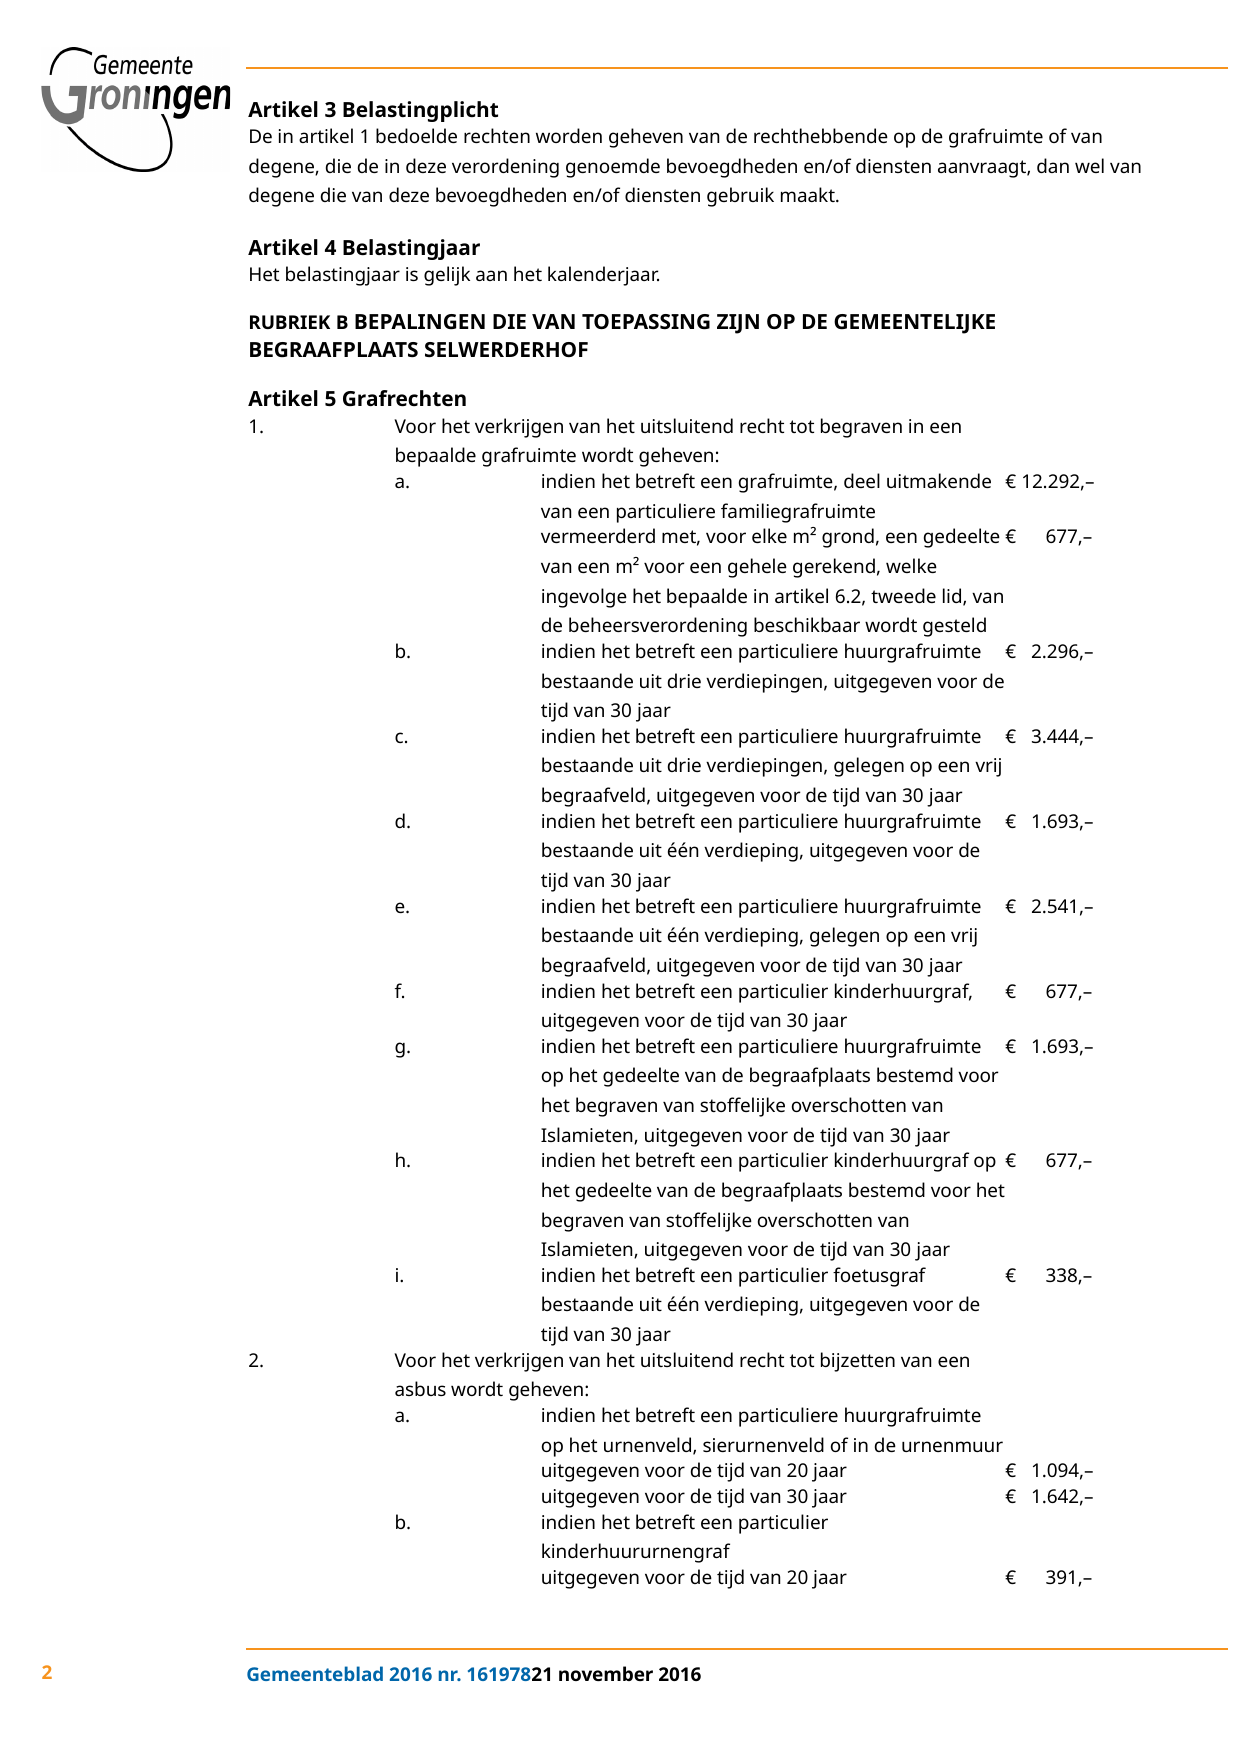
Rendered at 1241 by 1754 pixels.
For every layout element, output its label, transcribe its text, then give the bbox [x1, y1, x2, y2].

table_cell indien het betreft een particuliere huurgrafruimte op het urnenveld, sierurnenveld of in de urnenmuur [541, 1402, 1005, 1458]
table_cell [394, 524, 541, 638]
table_cell € 1.094,– [1005, 1458, 1152, 1483]
table_cell [394, 1564, 541, 1590]
table_cell [248, 1483, 394, 1509]
table_cell € 2.541,– [1005, 893, 1152, 978]
table_cell indien het betreft een particuliere huurgrafruimte bestaande uit drie verdiepingen, uitgegeven voor de tijd van 30 jaar [541, 638, 1005, 723]
text Artikel 3 Belastingplicht [248, 95, 1152, 123]
table_cell indien het betreft een particulier kinderhuururnengraf [541, 1509, 1005, 1564]
table_cell [394, 1483, 541, 1509]
table_cell indien het betreft een grafruimte, deel uitmakende van een particuliere familiegrafruimte [541, 469, 1005, 524]
table_header Voor het verkrijgen van het uitsluitend recht tot begraven in een bepaalde grafruimte wordt geheven: [394, 413, 1005, 468]
table_cell [248, 524, 394, 638]
table_header [1005, 413, 1152, 468]
text RUBRIEK B BEPALINGEN DIE VAN TOEPASSING ZIJN OP DE GEMEENTELIJKE BEGRAAFPLAATS SELWERDERHOF [248, 307, 1152, 364]
table_cell indien het betreft een particuliere huurgrafruimte bestaande uit één verdieping, gelegen op een vrij begraafveld, uitgegeven voor de tijd van 30 jaar [541, 893, 1005, 978]
table_cell [248, 1033, 394, 1148]
table_cell uitgegeven voor de tijd van 20 jaar [541, 1458, 1005, 1483]
table_cell € 677,– [1005, 978, 1152, 1033]
table_cell d. [394, 808, 541, 893]
table_cell a. [394, 469, 541, 524]
table_cell 2. [248, 1347, 394, 1402]
table_cell € 338,– [1005, 1262, 1152, 1347]
table_cell [248, 1262, 394, 1347]
table_cell Voor het verkrijgen van het uitsluitend recht tot bijzetten van een asbus wordt geheven: [394, 1347, 1005, 1402]
table_cell [1005, 1509, 1152, 1564]
table_cell [248, 1458, 394, 1483]
table_cell b. [394, 1509, 541, 1564]
table_cell f. [394, 978, 541, 1033]
table_cell [248, 893, 394, 978]
table_cell [248, 1564, 394, 1590]
table_cell [248, 978, 394, 1033]
table_cell e. [394, 893, 541, 978]
table_cell € 1.693,– [1005, 1033, 1152, 1148]
table_cell indien het betreft een particuliere huurgrafruimte bestaande uit drie verdiepingen, gelegen op een vrij begraafveld, uitgegeven voor de tijd van 30 jaar [541, 723, 1005, 808]
table_cell [248, 469, 394, 524]
table_cell [248, 1509, 394, 1564]
table_cell € 391,– [1005, 1564, 1152, 1590]
table_cell € 12.292,– [1005, 469, 1152, 524]
table_cell indien het betreft een particulier foetusgraf bestaande uit één verdieping, uitgegeven voor de tijd van 30 jaar [541, 1262, 1005, 1347]
table_cell € 677,– [1005, 524, 1152, 638]
table_cell h. [394, 1148, 541, 1262]
text De in artikel 1 bedoelde rechten worden geheven van de rechthebbende op de grafruimte of van degene, die de in deze verordening genoemde bevoegdheden en/of diensten aanvraagt, dan wel van degene die van deze bevoegdheden en/of diensten gebruik maakt. [248, 123, 1152, 208]
table_cell [1005, 1402, 1152, 1458]
table_cell indien het betreft een particulier kinderhuurgraf, uitgegeven voor de tijd van 30 jaar [541, 978, 1005, 1033]
text Artikel 4 Belastingjaar [248, 233, 1152, 261]
table_cell [248, 1402, 394, 1458]
table_cell i. [394, 1262, 541, 1347]
table_cell € 1.642,– [1005, 1483, 1152, 1509]
table_cell € 677,– [1005, 1148, 1152, 1262]
table_cell b. [394, 638, 541, 723]
table_header 1. [248, 413, 394, 468]
table_cell vermeerderd met, voor elke m² grond, een gedeelte van een m² voor een gehele gerekend, welke ingevolge het bepaalde in artikel 6.2, tweede lid, van de beheersverordening beschikbaar wordt gesteld [541, 524, 1005, 638]
table_cell [248, 808, 394, 893]
table_cell a. [394, 1402, 541, 1458]
text Artikel 5 Grafrechten [248, 384, 1152, 413]
table_cell uitgegeven voor de tijd van 30 jaar [541, 1483, 1005, 1509]
table_cell g. [394, 1033, 541, 1148]
table_cell indien het betreft een particulier kinderhuurgraf op het gedeelte van de begraafplaats bestemd voor het begraven van stoffelijke overschotten van Islamieten, uitgegeven voor de tijd van 30 jaar [541, 1148, 1005, 1262]
table_cell [248, 1148, 394, 1262]
table_cell [394, 1458, 541, 1483]
table_cell [248, 638, 394, 723]
table_cell uitgegeven voor de tijd van 20 jaar [541, 1564, 1005, 1590]
text Het belastingjaar is gelijk aan het kalenderjaar. [248, 261, 1152, 287]
table_cell [1005, 1347, 1152, 1402]
table_cell c. [394, 723, 541, 808]
table_cell € 2.296,– [1005, 638, 1152, 723]
table_cell [248, 723, 394, 808]
table_cell € 1.693,– [1005, 808, 1152, 893]
table_cell indien het betreft een particuliere huurgrafruimte op het gedeelte van de begraafplaats bestemd voor het begraven van stoffelijke overschotten van Islamieten, uitgegeven voor de tijd van 30 jaar [541, 1033, 1005, 1148]
table_cell indien het betreft een particuliere huurgrafruimte bestaande uit één verdieping, uitgegeven voor de tijd van 30 jaar [541, 808, 1005, 893]
table_cell € 3.444,– [1005, 723, 1152, 808]
picture [41, 47, 231, 172]
